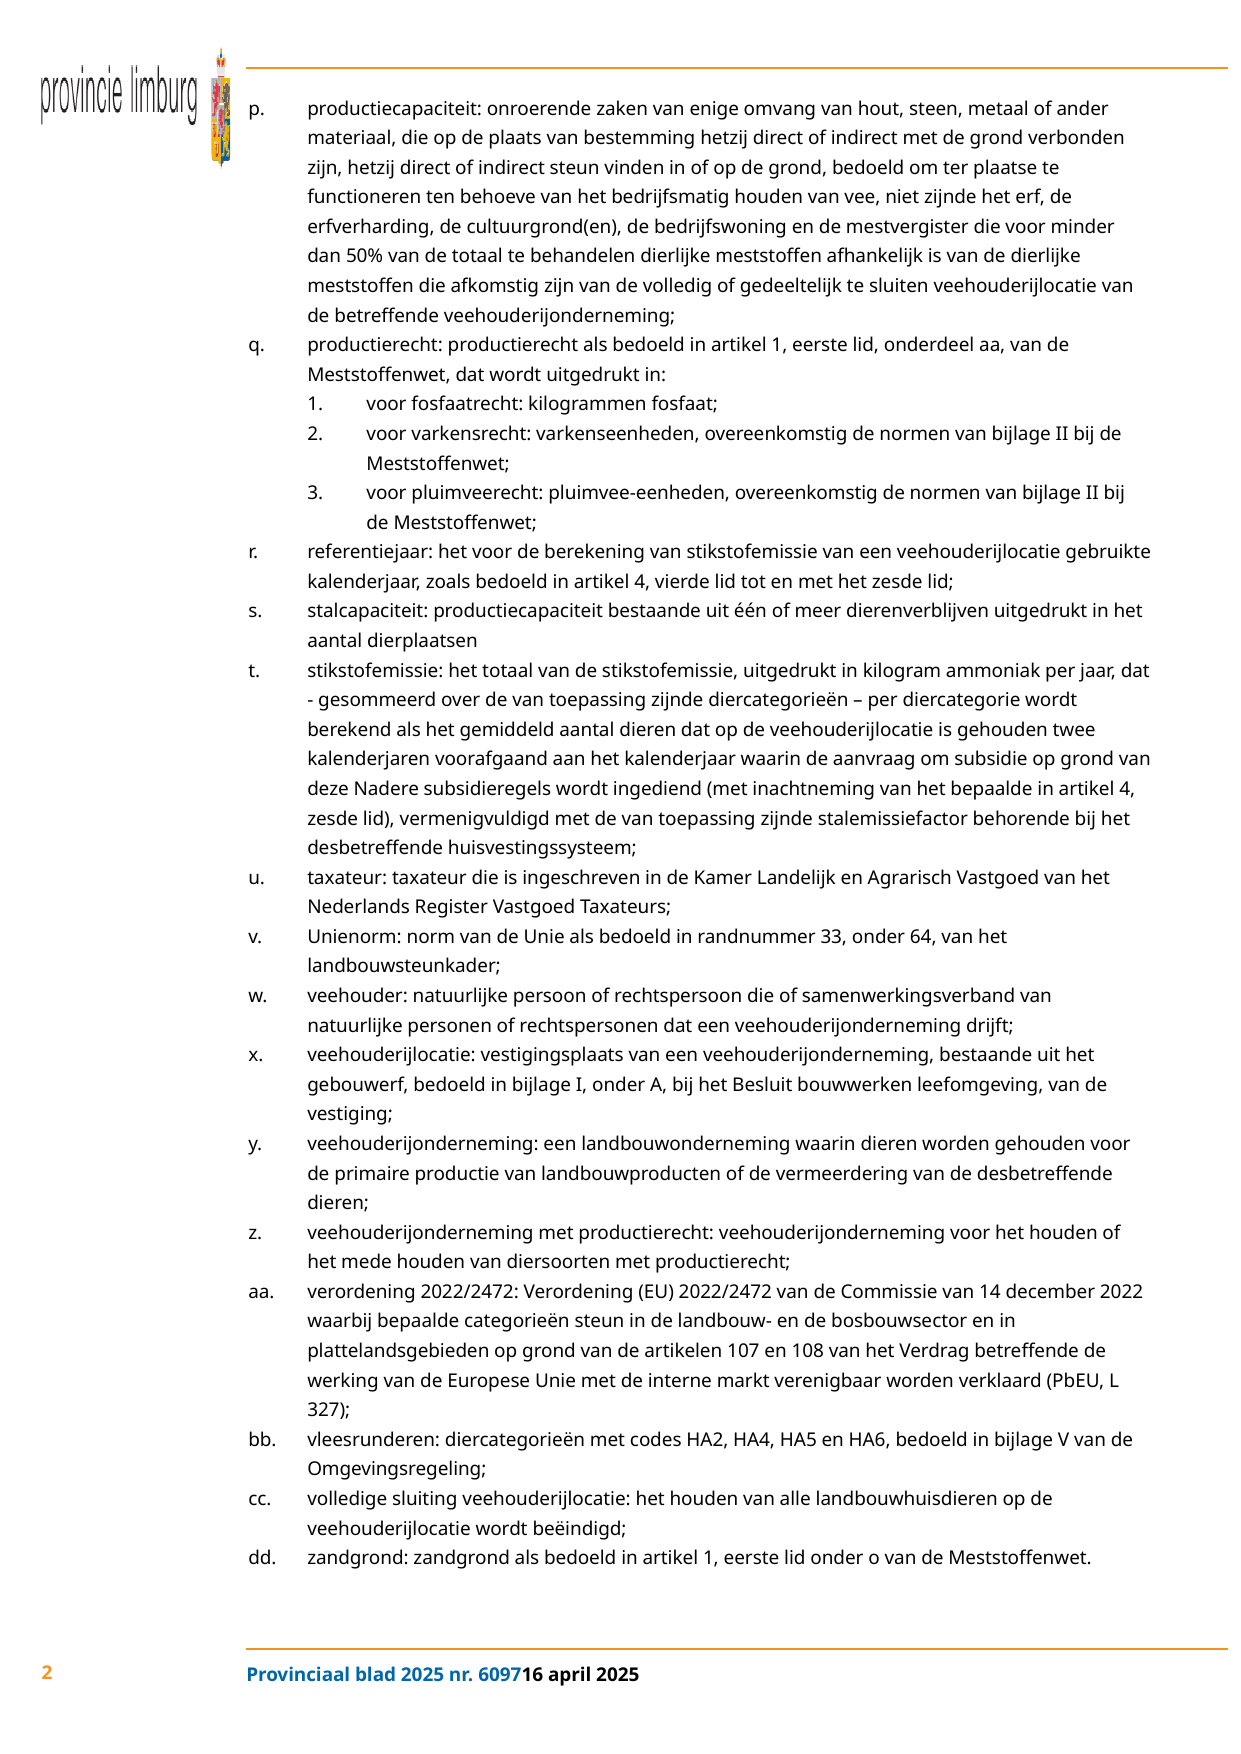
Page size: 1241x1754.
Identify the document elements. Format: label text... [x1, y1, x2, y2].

list volledige sluiting veehouderijlocatie: het houden van alle landbouwhuisdieren op de veehouderijlocatie wordt beëindigd; [248, 1485, 1152, 1541]
list verordening 2022/2472: Verordening (EU) 2022/2472 van de Commissie van 14 december 2022 waarbij bepaalde categorieën steun in de landbouw- en de bosbouwsector en in plattelandsgebieden op grond van de artikelen 107 en 108 van het Verdrag betreffende de werking van de Europese Unie met de interne markt verenigbaar worden verklaard (PbEU, L 327); [248, 1278, 1152, 1422]
list referentiejaar: het voor de berekening van stikstofemissie van een veehouderijlocatie gebruikte kalenderjaar, zoals bedoeld in artikel 4, vierde lid tot en met het zesde lid; [248, 538, 1152, 594]
list veehouderijonderneming met productierecht: veehouderijonderneming voor het houden of het mede houden van diersoorten met productierecht; [248, 1219, 1152, 1274]
list veehouderijonderneming: een landbouwonderneming waarin dieren worden gehouden voor de primaire productie van landbouwproducten of de vermeerdering van de desbetreffende dieren; [248, 1130, 1152, 1215]
list voor fosfaatrecht: kilogrammen fosfaat; [307, 391, 1152, 416]
picture [41, 47, 231, 172]
list productiecapaciteit: onroerende zaken van enige omvang van hout, steen, metaal of ander materiaal, die op de plaats van bestemming hetzij direct of indirect met de grond verbonden zijn, hetzij direct of indirect steun vinden in of op de grond, bedoeld om ter plaatse te functioneren ten behoeve van het bedrijfsmatig houden van vee, niet zijnde het erf, de erfverharding, de cultuurgrond(en), de bedrijfswoning en de mestvergister die voor minder dan 50% van de totaal te behandelen dierlijke meststoffen afhankelijk is van de dierlijke meststoffen die afkomstig zijn van de volledig of gedeeltelijk te sluiten veehouderijlocatie van de betreffende veehouderijonderneming; [248, 95, 1152, 328]
list stalcapaciteit: productiecapaciteit bestaande uit één of meer dierenverblijven uitgedrukt in het aantal dierplaatsen [248, 598, 1152, 653]
list stikstofemissie: het totaal van de stikstofemissie, uitgedrukt in kilogram ammoniak per jaar, dat - gesommeerd over de van toepassing zijnde diercategorieën – per diercategorie wordt berekend als het gemiddeld aantal dieren dat op de veehouderijlocatie is gehouden twee kalenderjaren voorafgaand aan het kalenderjaar waarin de aanvraag om subsidie op grond van deze Nadere subsidieregels wordt ingediend (met inachtneming van het bepaalde in artikel 4, zesde lid), vermenigvuldigd met de van toepassing zijnde stalemissiefactor behorende bij het desbetreffende huisvestingssysteem; [248, 657, 1152, 860]
list Unienorm: norm van de Unie als bedoeld in randnummer 33, onder 64, van het landbouwsteunkader; [248, 923, 1152, 978]
list voor pluimveerecht: pluimvee-eenheden, overeenkomstig de normen van bijlage II bij de Meststoffenwet; [307, 479, 1152, 535]
list productierecht: productierecht als bedoeld in artikel 1, eerste lid, onderdeel aa, van de Meststoffenwet, dat wordt uitgedrukt in: [248, 331, 1152, 387]
list veehouderijlocatie: vestigingsplaats van een veehouderijonderneming, bestaande uit het gebouwerf, bedoeld in bijlage I, onder A, bij het Besluit bouwwerken leefomgeving, van de vestiging; [248, 1041, 1152, 1126]
list veehouder: natuurlijke persoon of rechtspersoon die of samenwerkingsverband van natuurlijke personen of rechtspersonen dat een veehouderijonderneming drijft; [248, 982, 1152, 1038]
list taxateur: taxateur die is ingeschreven in de Kamer Landelijk en Agrarisch Vastgoed van het Nederlands Register Vastgoed Taxateurs; [248, 864, 1152, 919]
list zandgrond: zandgrond als bedoeld in artikel 1, eerste lid onder o van de Meststoffenwet. [248, 1544, 1152, 1570]
list vleesrunderen: diercategorieën met codes HA2, HA4, HA5 en HA6, bedoeld in bijlage V van de Omgevingsregeling; [248, 1426, 1152, 1481]
list voor varkensrecht: varkenseenheden, overeenkomstig de normen van bijlage II bij de Meststoffenwet; [307, 420, 1152, 476]
